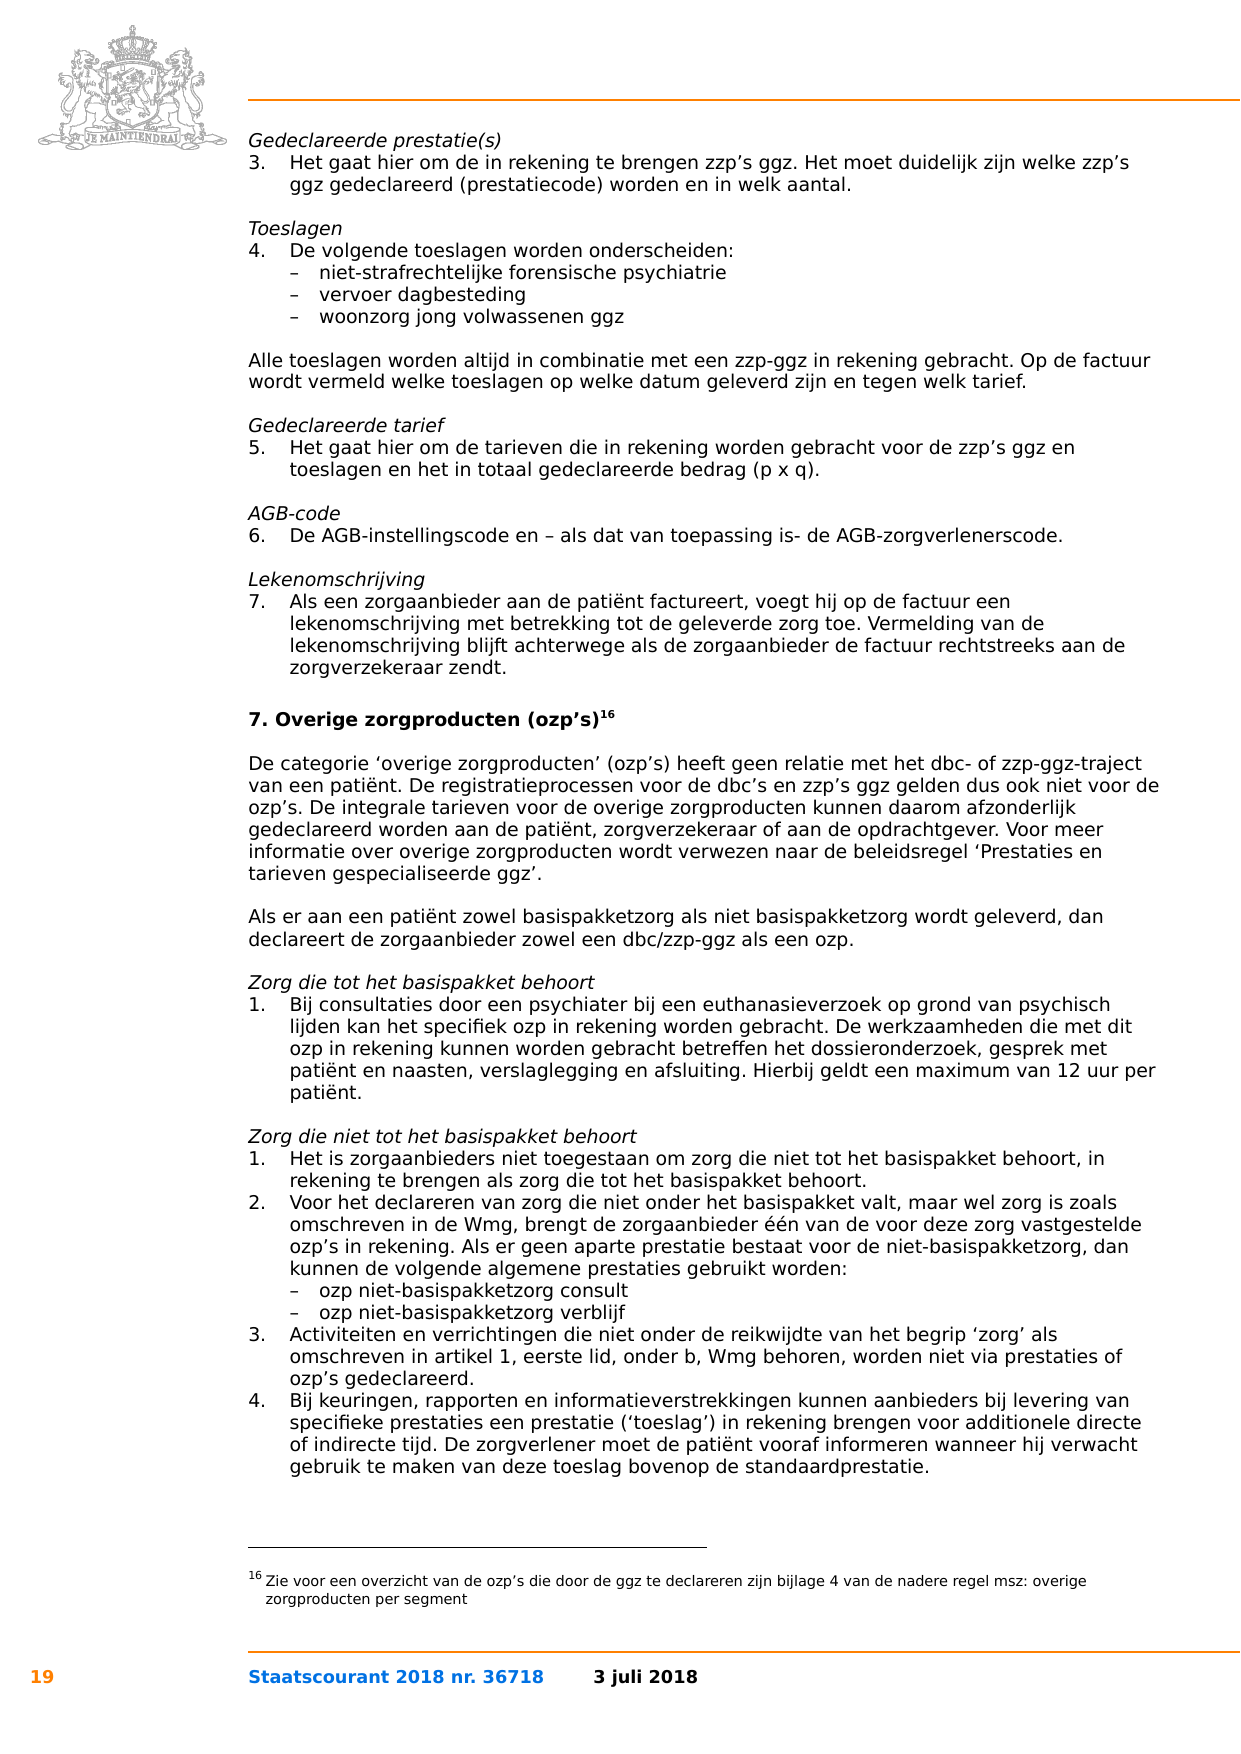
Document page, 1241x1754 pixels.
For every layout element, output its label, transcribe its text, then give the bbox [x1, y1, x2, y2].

text 4. De volgende toeslagen worden onderscheiden: [248, 240, 1163, 262]
text 3. Activiteiten en verrichtingen die niet onder de reikwijdte van het begrip ‘zorg’ als omschreven in artikel 1, eerste lid, onder b, Wmg behoren, worden niet via prestaties of ozp’s gedeclareerd. [248, 1324, 1163, 1390]
text – ozp niet-basispakketzorg verblijf [289, 1302, 1163, 1324]
subtitle Zorg die niet tot het basispakket behoort [248, 1126, 1163, 1148]
text – vervoer dagbesteding [289, 284, 1163, 306]
subtitle AGB-code [248, 503, 1163, 525]
picture [38, 25, 227, 150]
text 2. Voor het declareren van zorg die niet onder het basispakket valt, maar wel zorg is zoals omschreven in de Wmg, brengt de zorgaanbieder één van de voor deze zorg vastgestelde ozp’s in rekening. Als er geen aparte prestatie bestaat voor de niet-basispakketzorg, dan kunnen de volgende algemene prestaties gebruikt worden: [248, 1192, 1163, 1280]
text – ozp niet-basispakketzorg consult [289, 1280, 1163, 1302]
text 4. Bij keuringen, rapporten en informatieverstrekkingen kunnen aanbieders bij levering van specifieke prestaties een prestatie (‘toeslag’) in rekening brengen voor additionele directe of indirecte tijd. De zorgverlener moet de patiënt vooraf informeren wanneer hij verwacht gebruik te maken van deze toeslag bovenop de standaardprestatie. [248, 1390, 1163, 1478]
text Alle toeslagen worden altijd in combinatie met een zzp-ggz in rekening gebracht. Op de factuur wordt vermeld welke toeslagen op welke datum geleverd zijn en tegen welk tarief. [248, 349, 1163, 393]
subtitle Gedeclareerde prestatie(s) [248, 130, 1163, 152]
text De categorie ‘overige zorgproducten’ (ozp’s) heeft geen relatie met het dbc- of zzp-ggz-traject van een patiënt. De registratieprocessen voor de dbc’s en zzp’s ggz gelden dus ook niet voor de ozp’s. De integrale tarieven voor de overige zorgproducten kunnen daarom afzonderlijk gedeclareerd worden aan de patiënt, zorgverzekeraar of aan de opdrachtgever. Voor meer informatie over overige zorgproducten wordt verwezen naar de beleidsregel ‘Prestaties en tarieven gespecialiseerde ggz’. [248, 753, 1163, 884]
text Als er aan een patiënt zowel basispakketzorg als niet basispakketzorg wordt geleverd, dan declareert de zorgaanbieder zowel een dbc/zzp-ggz als een ozp. [248, 906, 1163, 950]
text 5. Het gaat hier om de tarieven die in rekening worden gebracht voor de zzp’s ggz en toeslagen en het in totaal gedeclareerde bedrag (p x q). [248, 437, 1163, 481]
subtitle 7. Overige zorgproducten (ozp’s) [248, 709, 1163, 731]
subtitle Zorg die tot het basispakket behoort [248, 972, 1163, 994]
text 1. Het is zorgaanbieders niet toegestaan om zorg die niet tot het basispakket behoort, in rekening te brengen als zorg die tot het basispakket behoort. [248, 1148, 1163, 1192]
text Zie voor een overzicht van de ozp’s die door de ggz te declareren zijn bijlage 4 van de nadere regel msz: overige zorgproducten per segment [248, 1569, 1163, 1608]
text – niet-strafrechtelijke forensische psychiatrie [289, 262, 1163, 284]
subtitle Lekenomschrijving [248, 569, 1163, 591]
subtitle Gedeclareerde tarief [248, 415, 1163, 437]
text – woonzorg jong volwassenen ggz [289, 306, 1163, 328]
text 7. Als een zorgaanbieder aan de patiënt factureert, voegt hij op de factuur een lekenomschrijving met betrekking tot de geleverde zorg toe. Vermelding van de lekenomschrijving blijft achterwege als de zorgaanbieder de factuur rechtstreeks aan de zorgverzekeraar zendt. [248, 591, 1163, 679]
text 3. Het gaat hier om de in rekening te brengen zzp’s ggz. Het moet duidelijk zijn welke zzp’s ggz gedeclareerd (prestatiecode) worden en in welk aantal. [248, 152, 1163, 196]
text 6. De AGB-instellingscode en – als dat van toepassing is- de AGB-zorgverlenerscode. [248, 525, 1163, 547]
subtitle Toeslagen [248, 218, 1163, 240]
text 1. Bij consultaties door een psychiater bij een euthanasieverzoek op grond van psychisch lijden kan het specifiek ozp in rekening worden gebracht. De werkzaamheden die met dit ozp in rekening kunnen worden gebracht betreffen het dossieronderzoek, gesprek met patiënt en naasten, verslaglegging en afsluiting. Hierbij geldt een maximum van 12 uur per patiënt. [248, 994, 1163, 1104]
